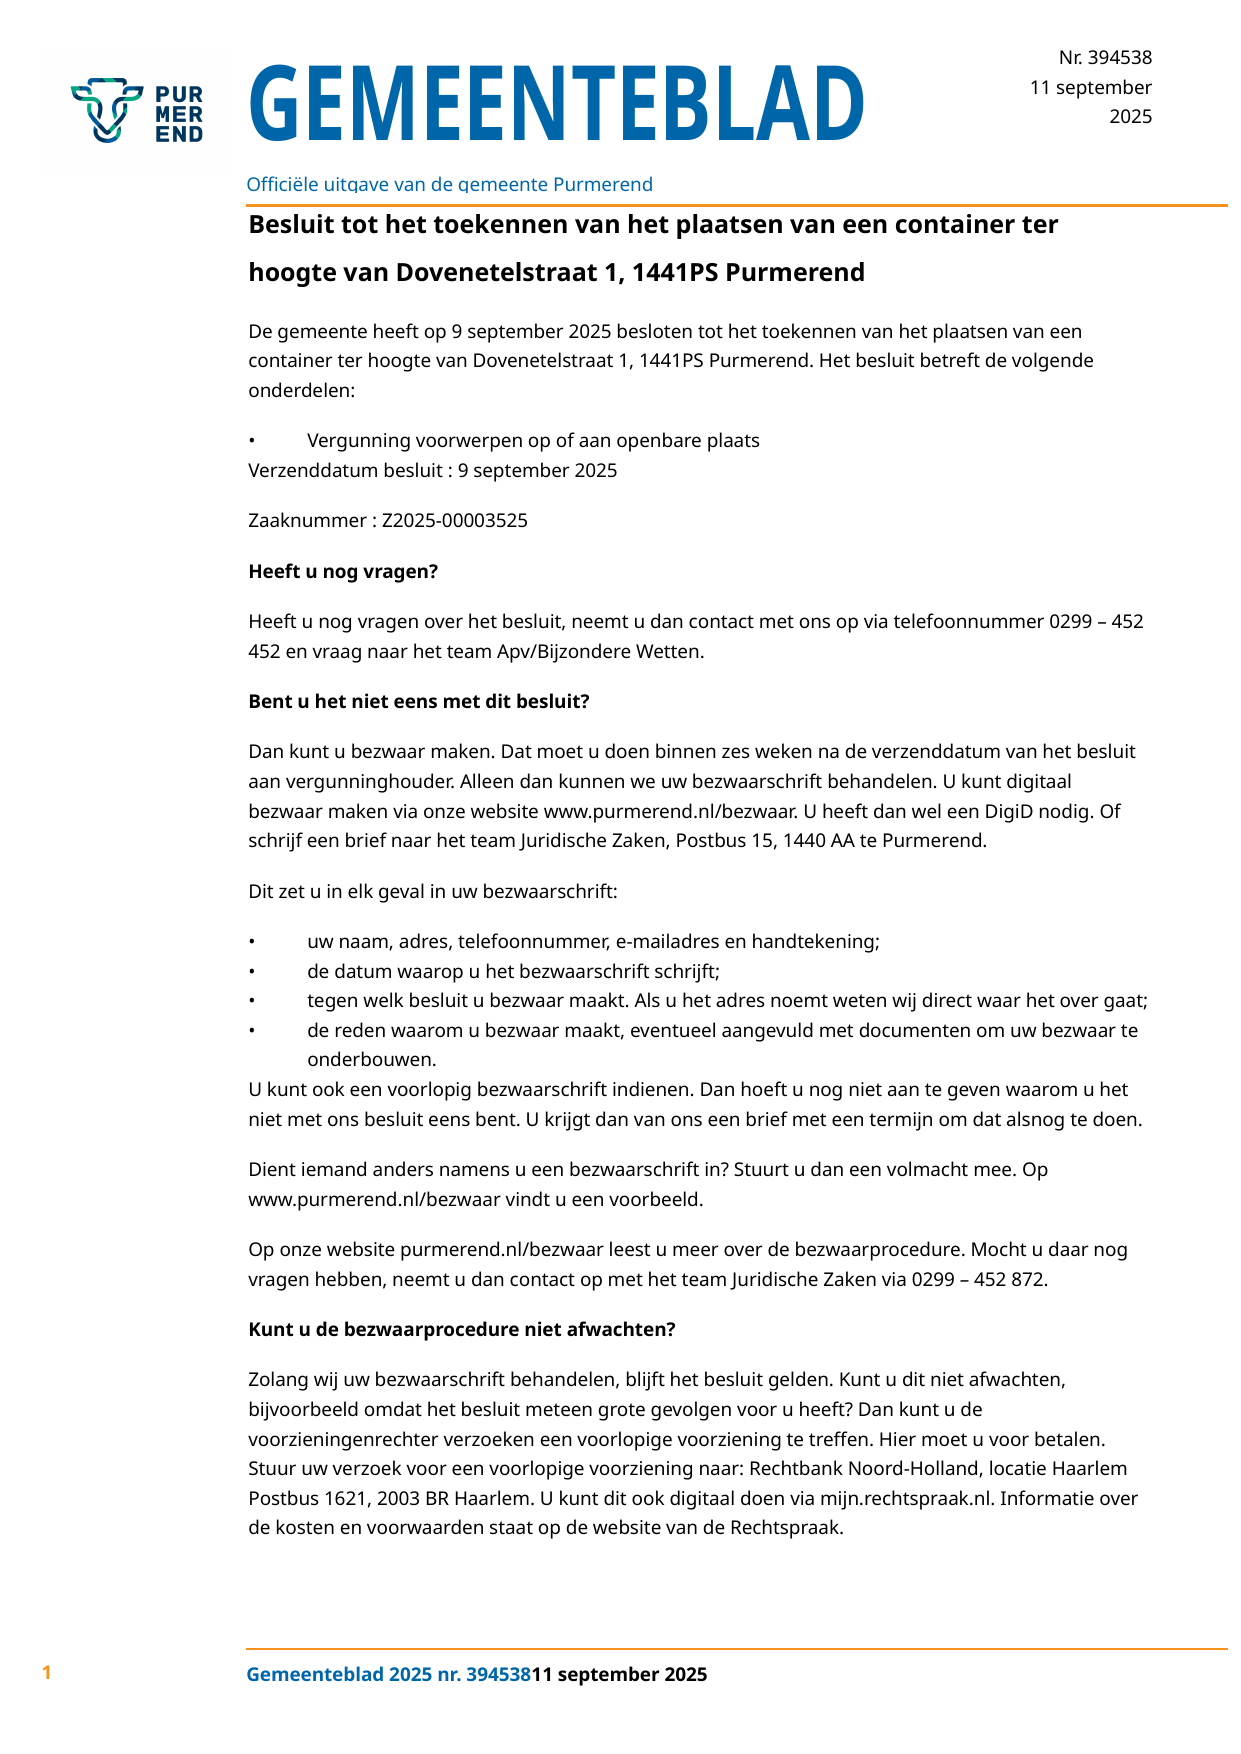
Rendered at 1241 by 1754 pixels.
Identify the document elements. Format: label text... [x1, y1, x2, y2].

text Dit zet u in elk geval in uw bezwaarschrift: [248, 878, 1152, 904]
text Zaaknummer : Z2025-00003525 [248, 507, 1152, 533]
list Vergunning voorwerpen op of aan openbare plaats [248, 427, 1152, 453]
text U kunt ook een voorlopig bezwaarschrift indienen. Dan hoeft u nog niet aan te geven waarom u het niet met ons besluit eens bent. U krijgt dan van ons een brief met een termijn om dat alsnog te doen. [248, 1076, 1152, 1132]
list de reden waarom u bezwaar maakt, eventueel aangevuld met documenten om uw bezwaar te onderbouwen. [248, 1017, 1152, 1072]
text Verzenddatum besluit : 9 september 2025 [248, 457, 1152, 483]
picture [41, 47, 231, 172]
text Kunt u de bezwaarprocedure niet afwachten? [248, 1316, 1152, 1342]
text Bent u het niet eens met dit besluit? [248, 688, 1152, 714]
text Besluit tot het toekennen van het plaatsen van een container ter hoogte van Dovenetelstraat 1, 1441PS Purmerend [248, 207, 1152, 288]
text Heeft u nog vragen? [248, 558, 1152, 584]
text Zolang wij uw bezwaarschrift behandelen, blijft het besluit gelden. Kunt u dit niet afwachten, bijvoorbeeld omdat het besluit meteen grote gevolgen voor u heeft? Dan kunt u de voorzieningenrechter verzoeken een voorlopige voorziening te treffen. Hier moet u voor betalen. Stuur uw verzoek voor een voorlopige voorziening naar: Rechtbank Noord-Holland, locatie Haarlem Postbus 1621, 2003 BR Haarlem. U kunt dit ook digitaal doen via mijn.rechtspraak.nl. Informatie over de kosten en voorwaarden staat op de website van de Rechtspraak. [248, 1367, 1152, 1540]
text Dient iemand anders namens u een bezwaarschrift in? Stuurt u dan een volmacht mee. Op www.purmerend.nl/bezwaar vindt u een voorbeeld. [248, 1156, 1152, 1212]
list de datum waarop u het bezwaarschrift schrijft; [248, 958, 1152, 984]
list uw naam, adres, telefoonnummer, e-mailadres en handtekening; [248, 928, 1152, 954]
text Op onze website purmerend.nl/bezwaar leest u meer over de bezwaarprocedure. Mocht u daar nog vragen hebben, neemt u dan contact op met het team Juridische Zaken via 0299 – 452 872. [248, 1236, 1152, 1292]
text De gemeente heeft op 9 september 2025 besloten tot het toekennen van het plaatsen van een container ter hoogte van Dovenetelstraat 1, 1441PS Purmerend. Het besluit betreft de volgende onderdelen: [248, 318, 1152, 403]
list tegen welk besluit u bezwaar maakt. Als u het adres noemt weten wij direct waar het over gaat; [248, 987, 1152, 1013]
text Heeft u nog vragen over het besluit, neemt u dan contact met ons op via telefoonnummer 0299 – 452 452 en vraag naar het team Apv/Bijzondere Wetten. [248, 608, 1152, 664]
text Dan kunt u bezwaar maken. Dat moet u doen binnen zes weken na de verzenddatum van het besluit aan vergunninghouder. Alleen dan kunnen we uw bezwaarschrift behandelen. U kunt digitaal bezwaar maken via onze website www.purmerend.nl/bezwaar. U heeft dan wel een DigiD nodig. Of schrijf een brief naar het team Juridische Zaken, Postbus 15, 1440 AA te Purmerend. [248, 739, 1152, 853]
